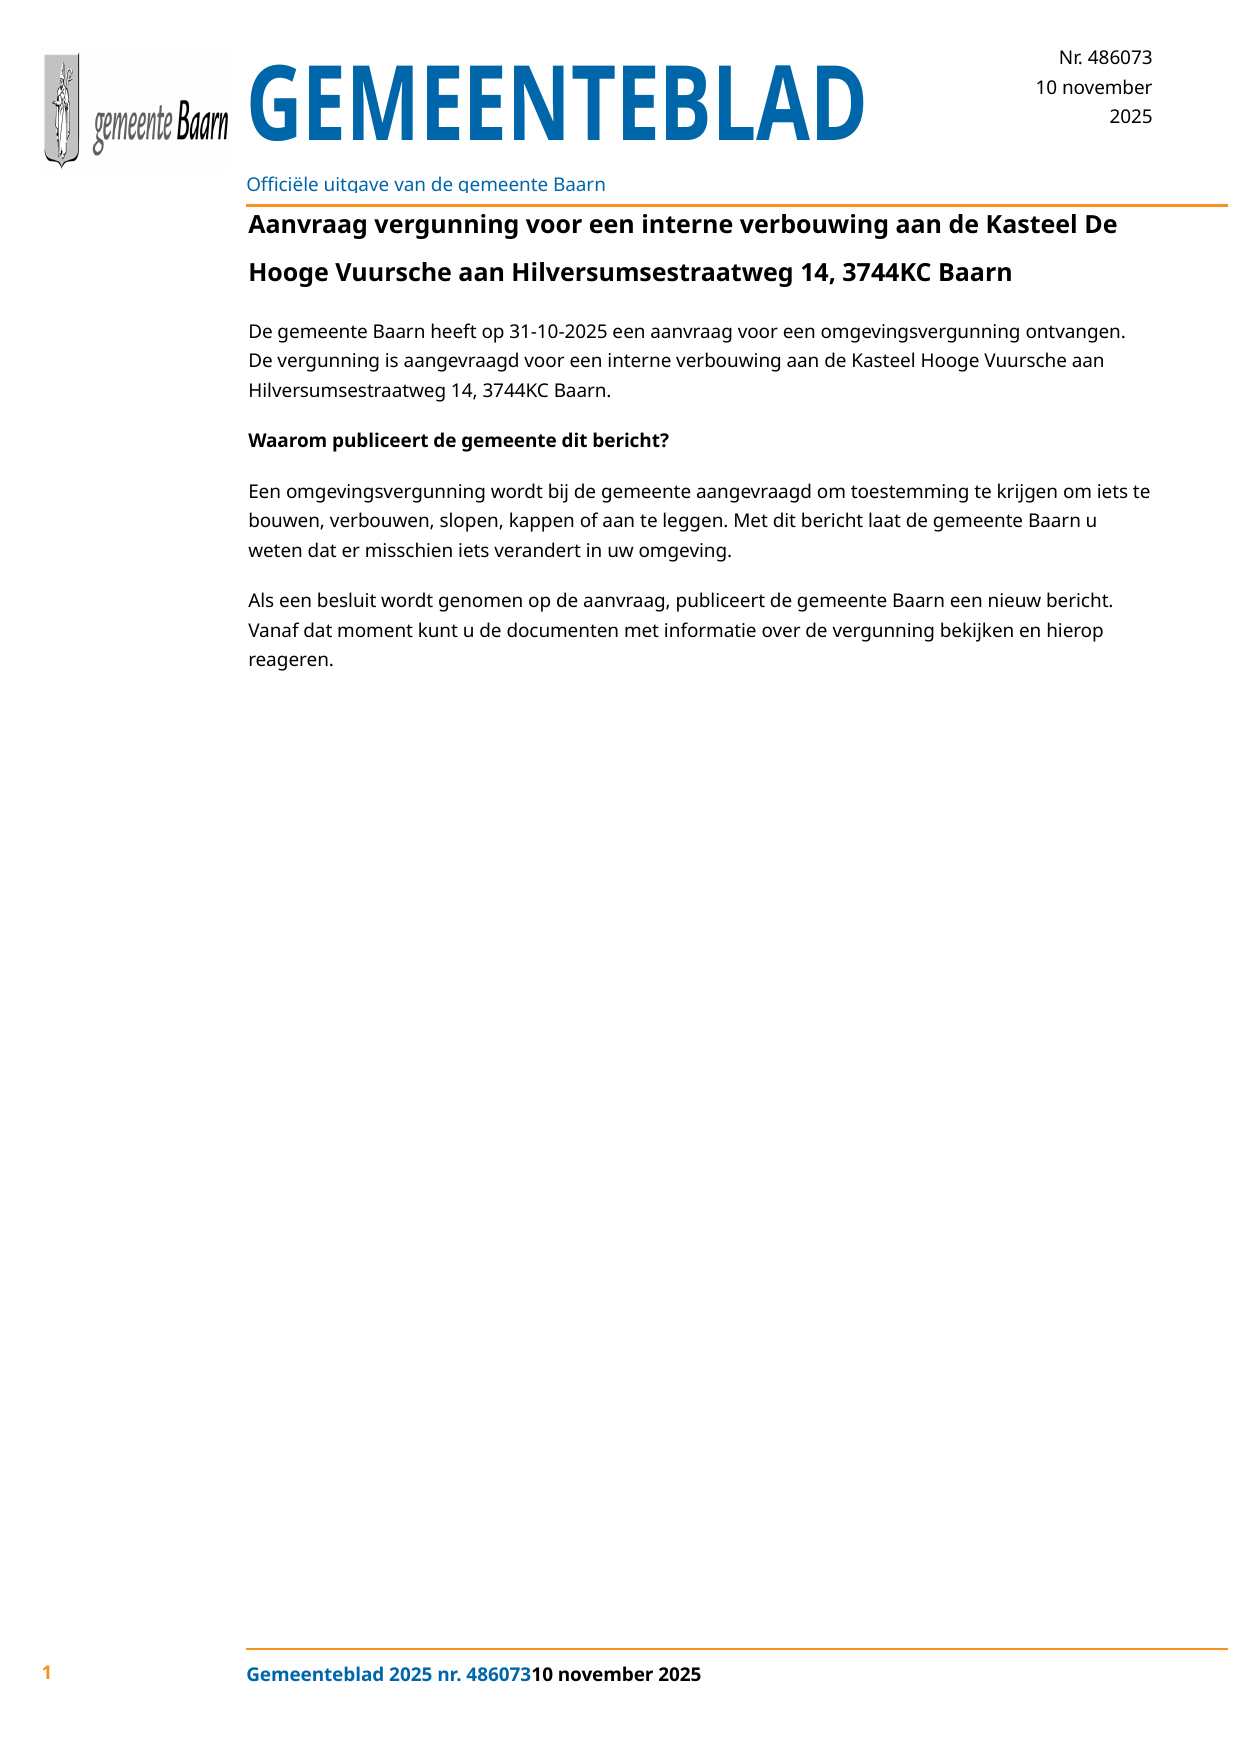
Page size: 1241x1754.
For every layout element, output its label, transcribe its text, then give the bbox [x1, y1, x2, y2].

text Waarom publiceert de gemeente dit bericht? [248, 427, 1152, 453]
text Aanvraag vergunning voor een interne verbouwing aan de Kasteel De Hooge Vuursche aan Hilversumsestraatweg 14, 3744KC Baarn [248, 207, 1152, 288]
text De gemeente Baarn heeft op 31-10-2025 een aanvraag voor een omgevingsvergunning ontvangen. De vergunning is aangevraagd voor een interne verbouwing aan de Kasteel Hooge Vuursche aan Hilversumsestraatweg 14, 3744KC Baarn. [248, 318, 1152, 403]
picture [41, 47, 231, 172]
text Als een besluit wordt genomen op de aanvraag, publiceert de gemeente Baarn een nieuw bericht. Vanaf dat moment kunt u de documenten met informatie over de vergunning bekijken en hierop reageren. [248, 587, 1152, 672]
text Een omgevingsvergunning wordt bij de gemeente aangevraagd om toestemming te krijgen om iets te bouwen, verbouwen, slopen, kappen of aan te leggen. Met dit bericht laat de gemeente Baarn u weten dat er misschien iets verandert in uw omgeving. [248, 478, 1152, 563]
